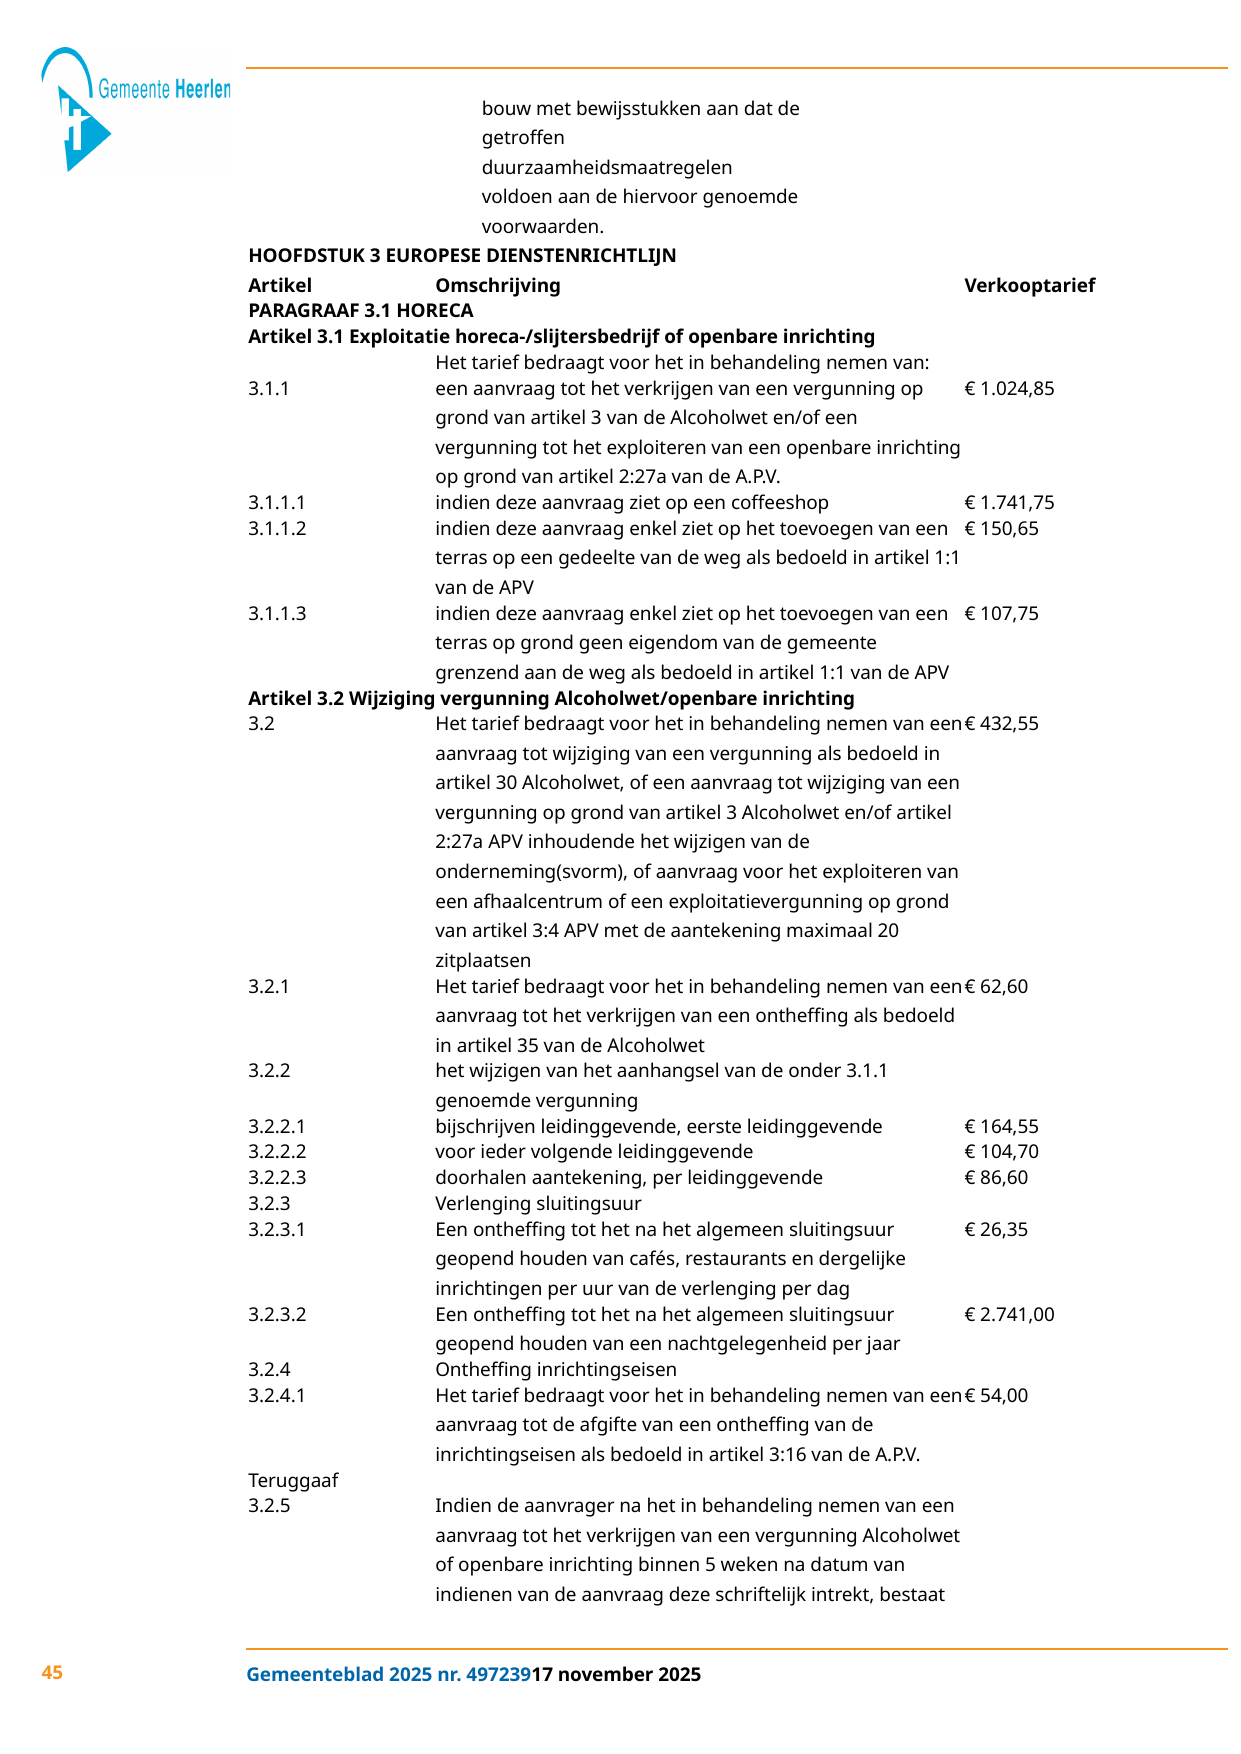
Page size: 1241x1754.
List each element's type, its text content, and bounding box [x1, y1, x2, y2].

table_cell Teruggaaf [248, 1467, 1152, 1492]
table_cell € 62,60 [964, 973, 1152, 1058]
table_cell het wijzigen van het aanhangsel van de onder 3.1.1 genoemde vergunning [435, 1058, 964, 1113]
table_cell 3.2.3.1 [248, 1216, 435, 1301]
table_cell een aanvraag tot het verkrijgen van een vergunning op grond van artikel 3 van de Alcoholwet en/of een vergunning tot het exploiteren van een openbare inrichting op grond van artikel 2:27a van de A.P.V. [435, 375, 964, 489]
table_cell 3.2.1 [248, 973, 435, 1058]
table_cell [802, 95, 977, 239]
table_cell [248, 349, 435, 375]
table_cell € 26,35 [964, 1216, 1152, 1301]
table_cell € 164,55 [964, 1113, 1152, 1139]
table_cell Het tarief bedraagt voor het in behandeling nemen van een aanvraag tot wijziging van een vergunning als bedoeld in artikel 30 Alcoholwet, of een aanvraag tot wijziging van een vergunning op grond van artikel 3 Alcoholwet en/of artikel 2:27a APV inhoudende het wijzigen van de onderneming(svorm), of aanvraag voor het exploiteren van een afhaalcentrum of een exploitatievergunning op grond van artikel 3:4 APV met de aantekening maximaal 20 zitplaatsen [435, 710, 964, 973]
table_cell doorhalen aantekening, per leidinggevende [435, 1165, 964, 1190]
table_cell 3.1.1.3 [248, 600, 435, 685]
table_cell 3.2.2 [248, 1058, 435, 1113]
table_cell [977, 95, 1152, 239]
table_header Artikel [248, 272, 435, 297]
table_cell Verlenging sluitingsuur [435, 1190, 964, 1216]
table_cell bouw met bewijsstukken aan dat de getroffen duurzaamheidsmaatregelen voldoen aan de hiervoor genoemde voorwaarden. [423, 95, 802, 239]
table_cell Een ontheffing tot het na het algemeen sluitingsuur geopend houden van cafés, restaurants en dergelijke inrichtingen per uur van de verlenging per dag [435, 1216, 964, 1301]
table_header Verkooptarief [964, 272, 1152, 297]
table_cell 3.2.2.2 [248, 1139, 435, 1164]
table_cell Een ontheffing tot het na het algemeen sluitingsuur geopend houden van een nachtgelegenheid per jaar [435, 1301, 964, 1356]
table_cell € 1.741,75 [964, 489, 1152, 515]
table_cell indien deze aanvraag ziet op een coffeeshop [435, 489, 964, 515]
table_cell 3.2 [248, 710, 435, 973]
table_cell voor ieder volgende leidinggevende [435, 1139, 964, 1164]
table_cell [964, 1493, 1152, 1607]
table_cell Artikel 3.1 Exploitatie horeca-/slijtersbedrijf of openbare inrichting [248, 323, 1152, 349]
picture [41, 47, 59, 70]
table_cell Artikel 3.2 Wijziging vergunning Alcoholwet/openbare inrichting [248, 685, 1152, 710]
table_cell 3.2.3 [248, 1190, 435, 1216]
table_cell [964, 1356, 1152, 1382]
table_cell 3.2.2.1 [248, 1113, 435, 1139]
table_cell Indien de aanvrager na het in behandeling nemen van een aanvraag tot het verkrijgen van een vergunning Alcoholwet of openbare inrichting binnen 5 weken na datum van indienen van de aanvraag deze schriftelijk intrekt, bestaat [435, 1493, 964, 1607]
table_cell € 2.741,00 [964, 1301, 1152, 1356]
table_cell € 86,60 [964, 1165, 1152, 1190]
table_cell Het tarief bedraagt voor het in behandeling nemen van: [435, 349, 964, 375]
table_cell € 104,70 [964, 1139, 1152, 1164]
table_header Omschrijving [435, 272, 964, 297]
table_cell PARAGRAAF 3.1 HORECA [248, 298, 1152, 323]
table_cell € 107,75 [964, 600, 1152, 685]
table_cell Ontheffing inrichtingseisen [435, 1356, 964, 1382]
table_cell 3.2.4.1 [248, 1382, 435, 1467]
table_cell [964, 1190, 1152, 1216]
table_cell Het tarief bedraagt voor het in behandeling nemen van een aanvraag tot het verkrijgen van een ontheffing als bedoeld in artikel 35 van de Alcoholwet [435, 973, 964, 1058]
table_cell [964, 349, 1152, 375]
table_cell [248, 95, 423, 239]
table_cell 3.2.2.3 [248, 1165, 435, 1190]
text HOOFDSTUK 3 EUROPESE DIENSTENRICHTLIJN [248, 242, 1152, 268]
table_cell [964, 1058, 1152, 1113]
table_cell 3.2.5 [248, 1493, 435, 1607]
table_cell bijschrijven leidinggevende, eerste leidinggevende [435, 1113, 964, 1139]
table_cell € 1.024,85 [964, 375, 1152, 489]
table_cell 3.1.1 [248, 375, 435, 489]
table_cell 3.1.1.1 [248, 489, 435, 515]
table_cell € 54,00 [964, 1382, 1152, 1467]
table_cell Het tarief bedraagt voor het in behandeling nemen van een aanvraag tot de afgifte van een ontheffing van de inrichtingseisen als bedoeld in artikel 3:16 van de A.P.V. [435, 1382, 964, 1467]
table_cell € 432,55 [964, 710, 1152, 973]
table_cell 3.1.1.2 [248, 515, 435, 600]
table_cell € 150,65 [964, 515, 1152, 600]
table_cell 3.2.4 [248, 1356, 435, 1382]
table_cell 3.2.3.2 [248, 1301, 435, 1356]
table_cell indien deze aanvraag enkel ziet op het toevoegen van een terras op een gedeelte van de weg als bedoeld in artikel 1:1 van de APV [435, 515, 964, 600]
table_cell indien deze aanvraag enkel ziet op het toevoegen van een terras op grond geen eigendom van de gemeente grenzend aan de weg als bedoeld in artikel 1:1 van de APV [435, 600, 964, 685]
picture [41, 47, 231, 172]
